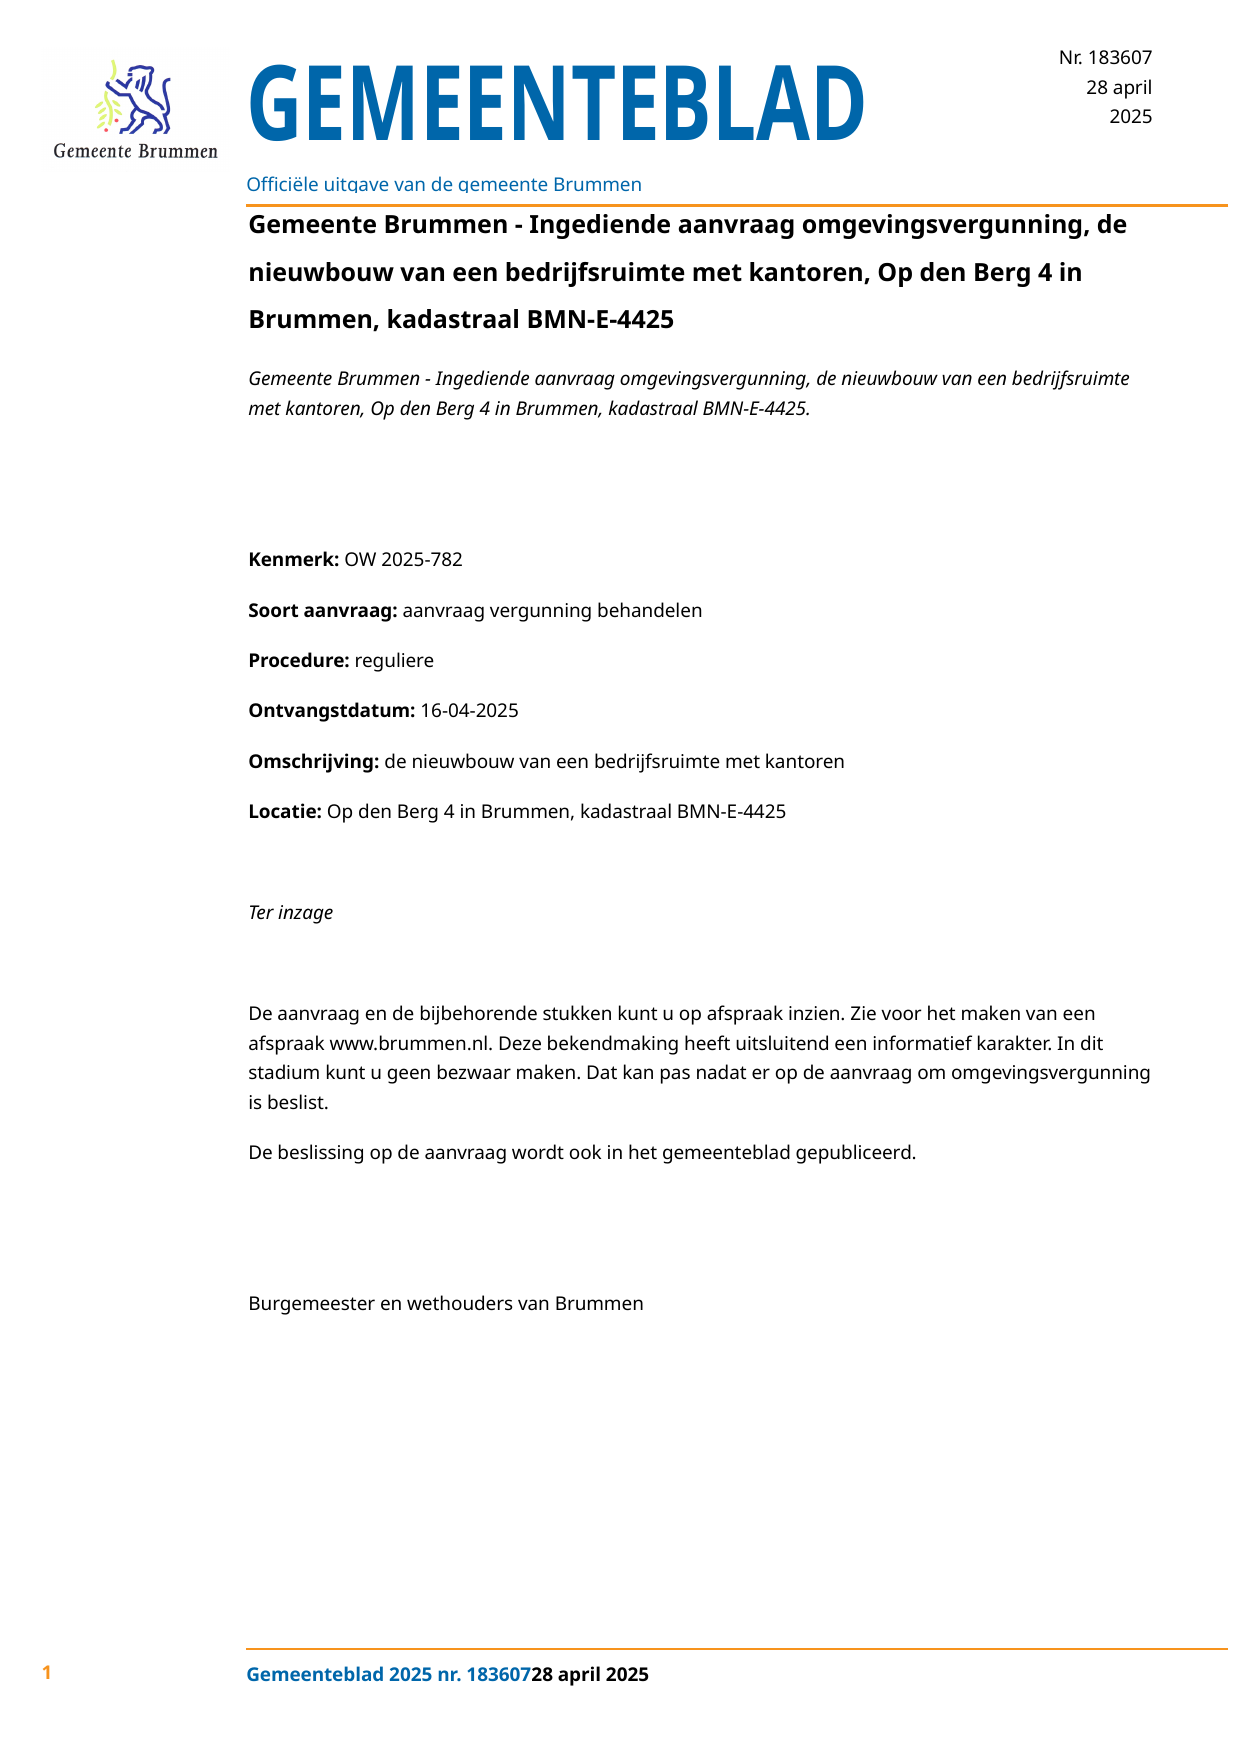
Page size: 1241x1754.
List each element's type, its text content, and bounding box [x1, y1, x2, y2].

text De aanvraag en de bijbehorende stukken kunt u op afspraak inzien. Zie voor het maken van een afspraak www.brummen.nl. Deze bekendmaking heeft uitsluitend een informatief karakter. In dit stadium kunt u geen bezwaar maken. Dat kan pas nadat er op de aanvraag om omgevingsvergunning is beslist. [248, 1000, 1152, 1114]
text Gemeente Brummen - Ingediende aanvraag omgevingsvergunning, de nieuwbouw van een bedrijfsruimte met kantoren, Op den Berg 4 in Brummen, kadastraal BMN-E-4425 [248, 207, 1152, 336]
text De beslissing op de aanvraag wordt ook in het gemeenteblad gepubliceerd. [248, 1139, 1152, 1165]
picture [41, 47, 231, 172]
text Soort aanvraag: aanvraag vergunning behandelen [248, 597, 1152, 622]
text Burgemeester en wethouders van Brummen [248, 1291, 1152, 1316]
text Ontvangstdatum: 16-04-2025 [248, 698, 1152, 723]
text Gemeente Brummen - Ingediende aanvraag omgevingsvergunning, de nieuwbouw van een bedrijfsruimte met kantoren, Op den Berg 4 in Brummen, kadastraal BMN-E-4425. [248, 366, 1152, 421]
text Kenmerk: OW 2025-782 [248, 546, 1152, 572]
text Omschrijving: de nieuwbouw van een bedrijfsruimte met kantoren [248, 748, 1152, 774]
text Procedure: reguliere [248, 647, 1152, 673]
text Locatie: Op den Berg 4 in Brummen, kadastraal BMN-E-4425 [248, 798, 1152, 824]
text Ter inzage [248, 899, 1152, 925]
